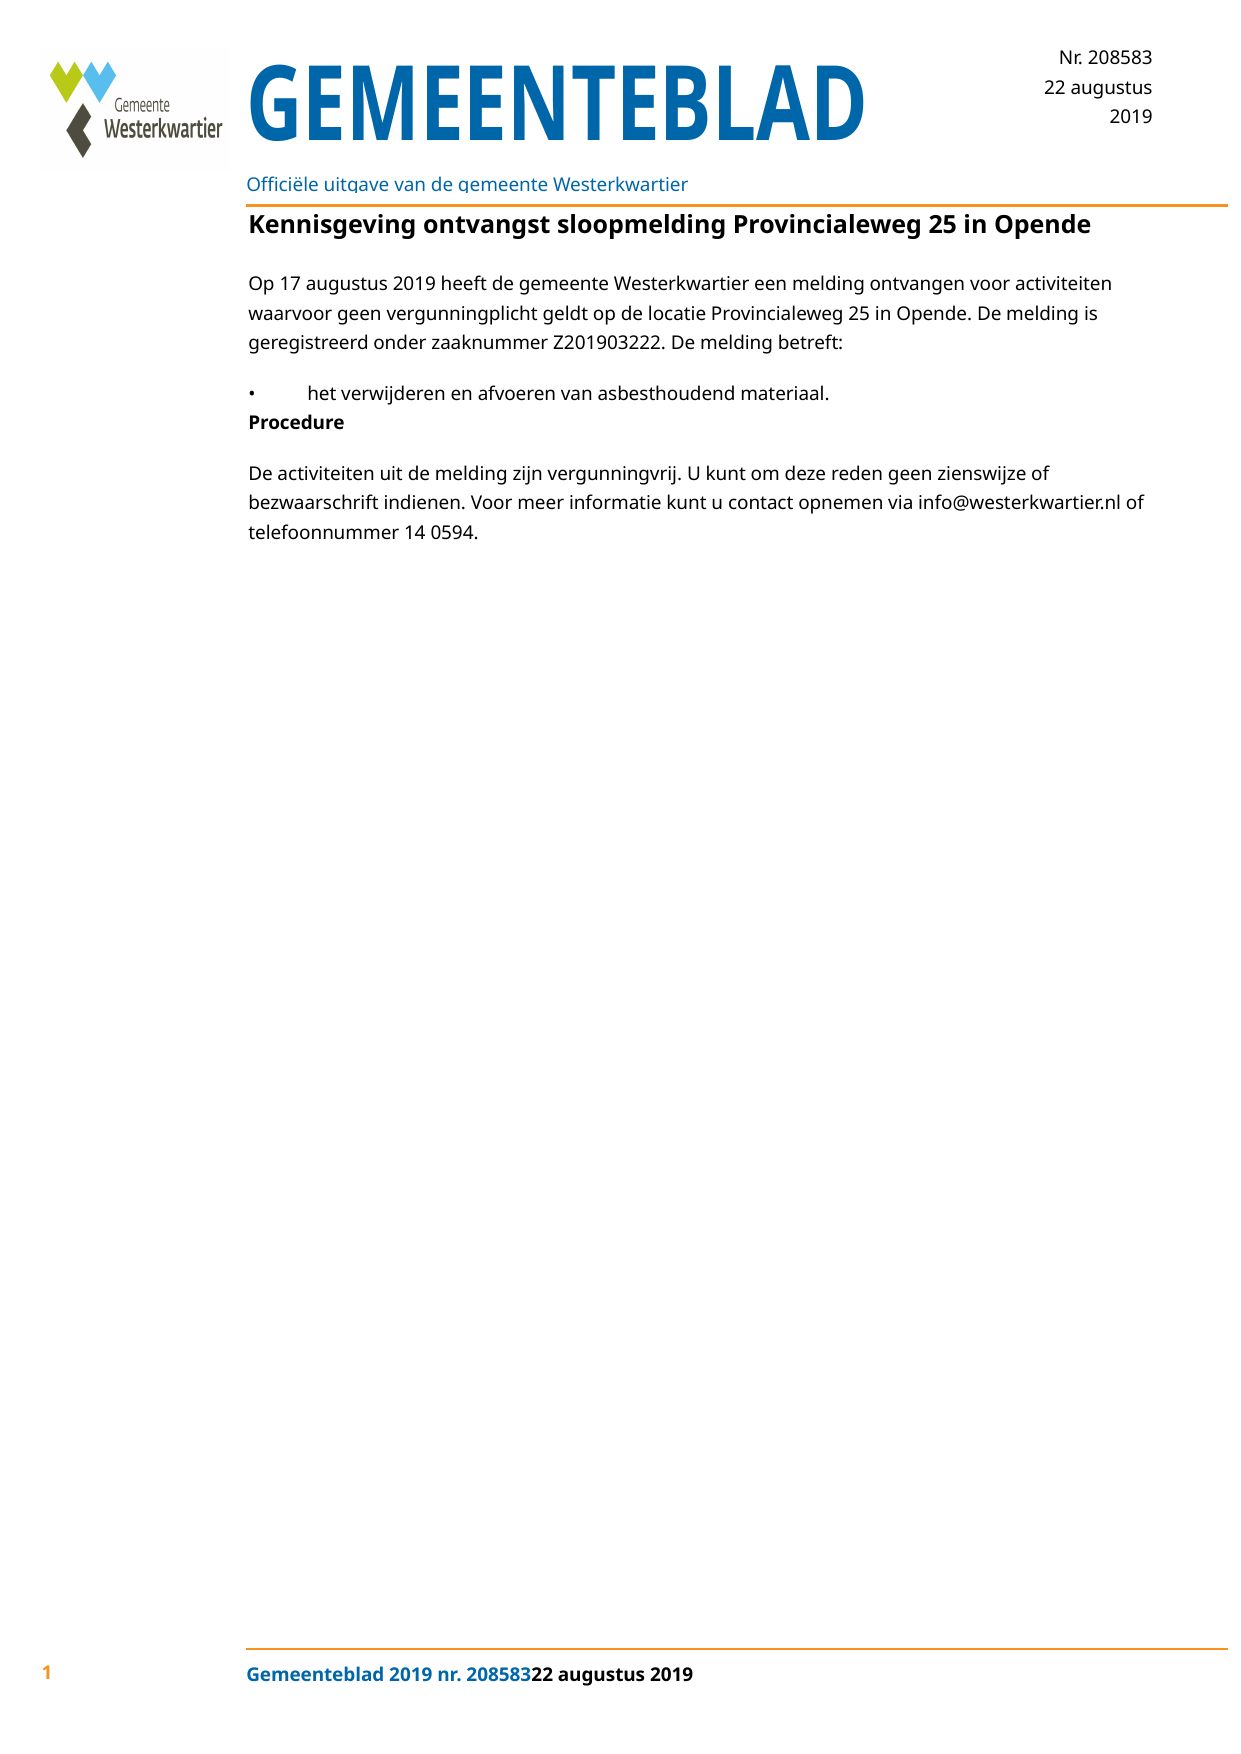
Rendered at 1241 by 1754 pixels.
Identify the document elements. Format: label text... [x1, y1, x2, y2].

text Procedure [248, 409, 1152, 435]
text Op 17 augustus 2019 heeft de gemeente Westerkwartier een melding ontvangen voor activiteiten waarvoor geen vergunningplicht geldt op de locatie Provincialeweg 25 in Opende. De melding is geregistreerd onder zaaknummer Z201903222. De melding betreft: [248, 270, 1152, 355]
text Kennisgeving ontvangst sloopmelding Provincialeweg 25 in Opende [248, 207, 1152, 241]
list het verwijderen en afvoeren van asbesthoudend materiaal. [248, 380, 1152, 406]
text De activiteiten uit de melding zijn vergunningvrij. U kunt om deze reden geen zienswijze of bezwaarschrift indienen. Voor meer informatie kunt u contact opnemen via info@westerkwartier.nl of telefoonnummer 14 0594. [248, 460, 1152, 545]
picture [41, 47, 231, 172]
